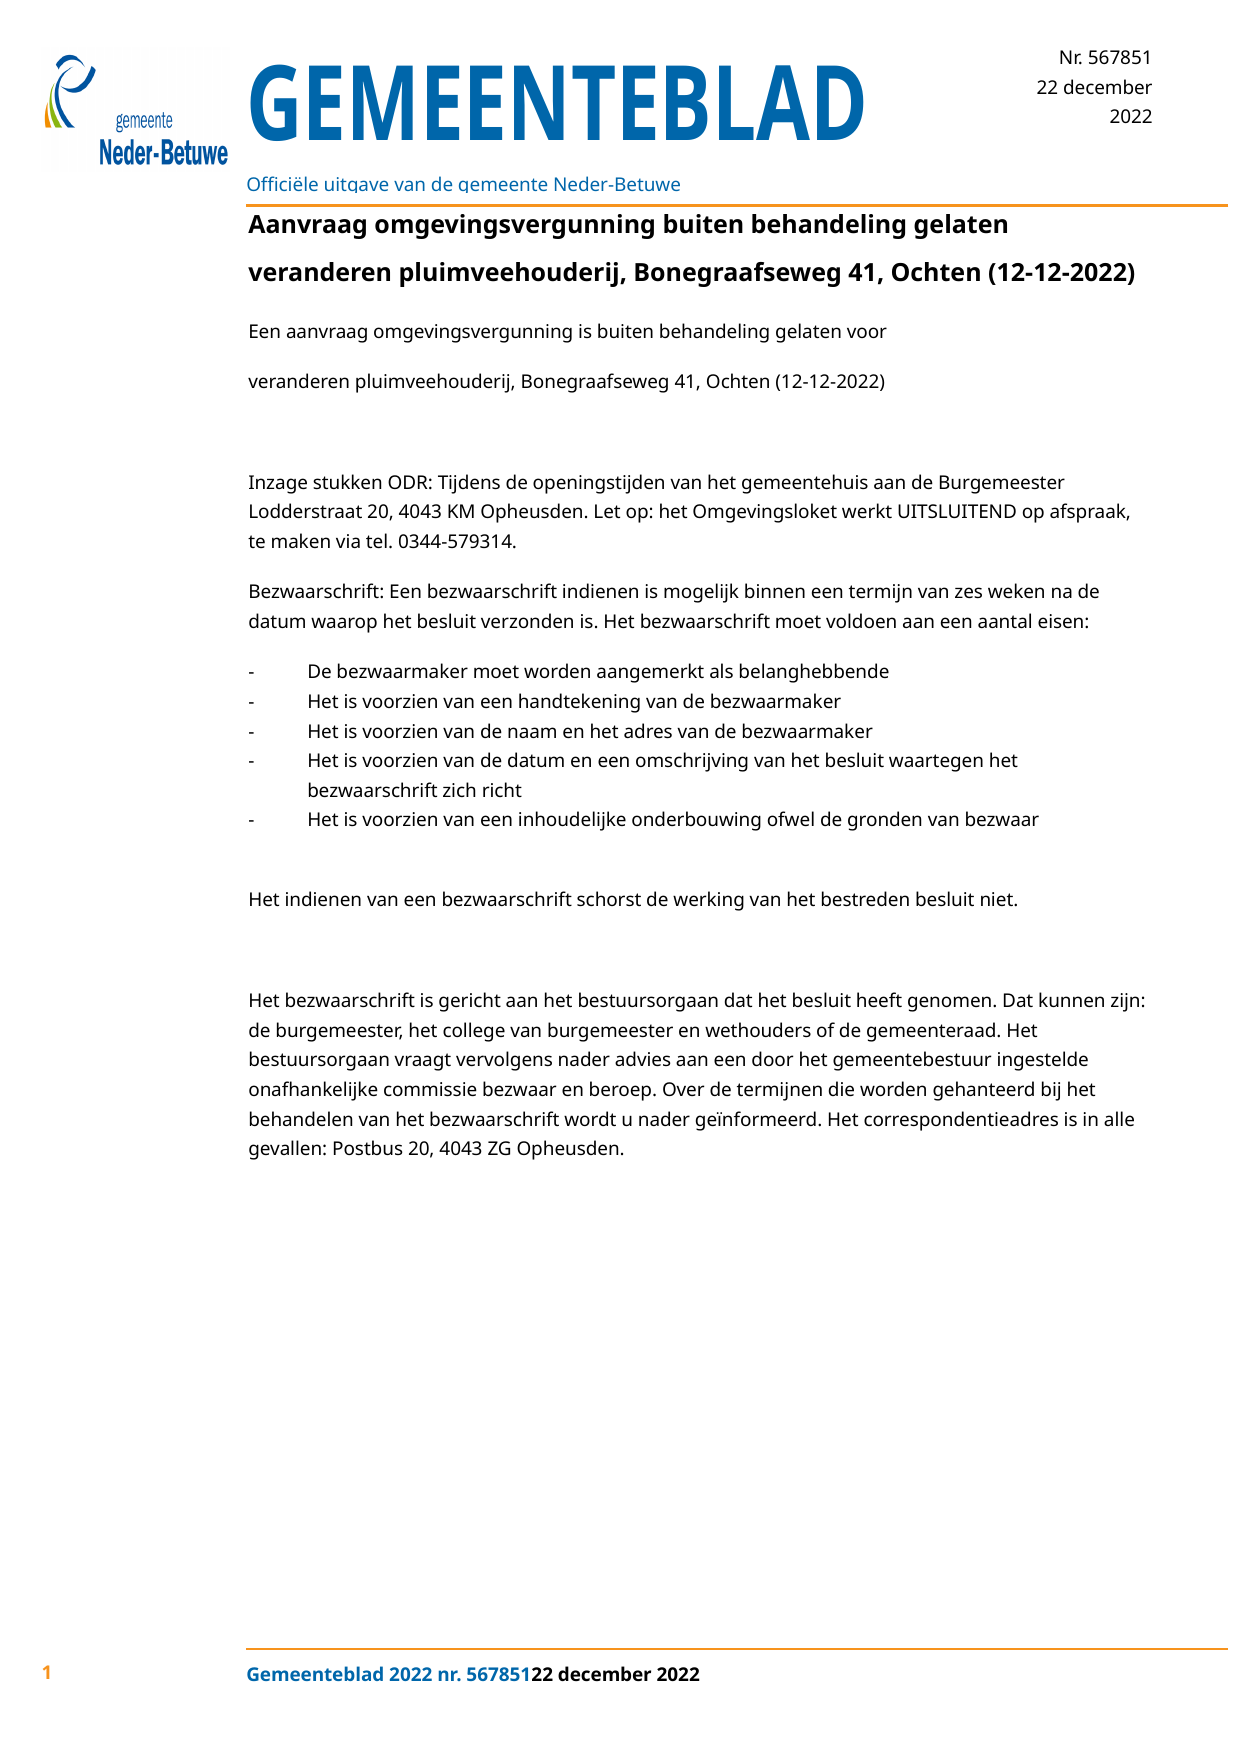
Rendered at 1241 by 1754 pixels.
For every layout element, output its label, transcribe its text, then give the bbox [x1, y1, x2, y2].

text Inzage stukken ODR: Tijdens de openingstijden van het gemeentehuis aan de Burgemeester Lodderstraat 20, 4043 KM Opheusden. Let op: het Omgevingsloket werkt UITSLUITEND op afspraak, te maken via tel. 0344-579314. [248, 469, 1152, 554]
list Het is voorzien van de datum en een omschrijving van het besluit waartegen het bezwaarschrift zich richt [248, 747, 1152, 803]
text Een aanvraag omgevingsvergunning is buiten behandeling gelaten voor [248, 318, 1152, 344]
text Het indienen van een bezwaarschrift schorst de werking van het bestreden besluit niet. [248, 887, 1152, 912]
picture [41, 47, 231, 172]
list Het is voorzien van een handtekening van de bezwaarmaker [248, 688, 1152, 714]
text Het bezwaarschrift is gericht aan het bestuursorgaan dat het besluit heeft genomen. Dat kunnen zijn: de burgemeester, het college van burgemeester en wethouders of de gemeenteraad. Het bestuursorgaan vraagt vervolgens nader advies aan een door het gemeentebestuur ingestelde onafhankelijke commissie bezwaar en beroep. Over de termijnen die worden gehanteerd bij het behandelen van het bezwaarschrift wordt u nader geïnformeerd. Het correspondentieadres is in alle gevallen: Postbus 20, 4043 ZG Opheusden. [248, 987, 1152, 1161]
list Het is voorzien van de naam en het adres van de bezwaarmaker [248, 718, 1152, 744]
text Aanvraag omgevingsvergunning buiten behandeling gelaten veranderen pluimveehouderij, Bonegraafseweg 41, Ochten (12-12-2022) [248, 207, 1152, 288]
text Bezwaarschrift: Een bezwaarschrift indienen is mogelijk binnen een termijn van zes weken na de datum waarop het besluit verzonden is. Het bezwaarschrift moet voldoen aan een aantal eisen: [248, 579, 1152, 634]
list De bezwaarmaker moet worden aangemerkt als belanghebbende [248, 659, 1152, 684]
text veranderen pluimveehouderij, Bonegraafseweg 41, Ochten (12-12-2022) [248, 368, 1152, 394]
list Het is voorzien van een inhoudelijke onderbouwing ofwel de gronden van bezwaar [248, 807, 1152, 832]
